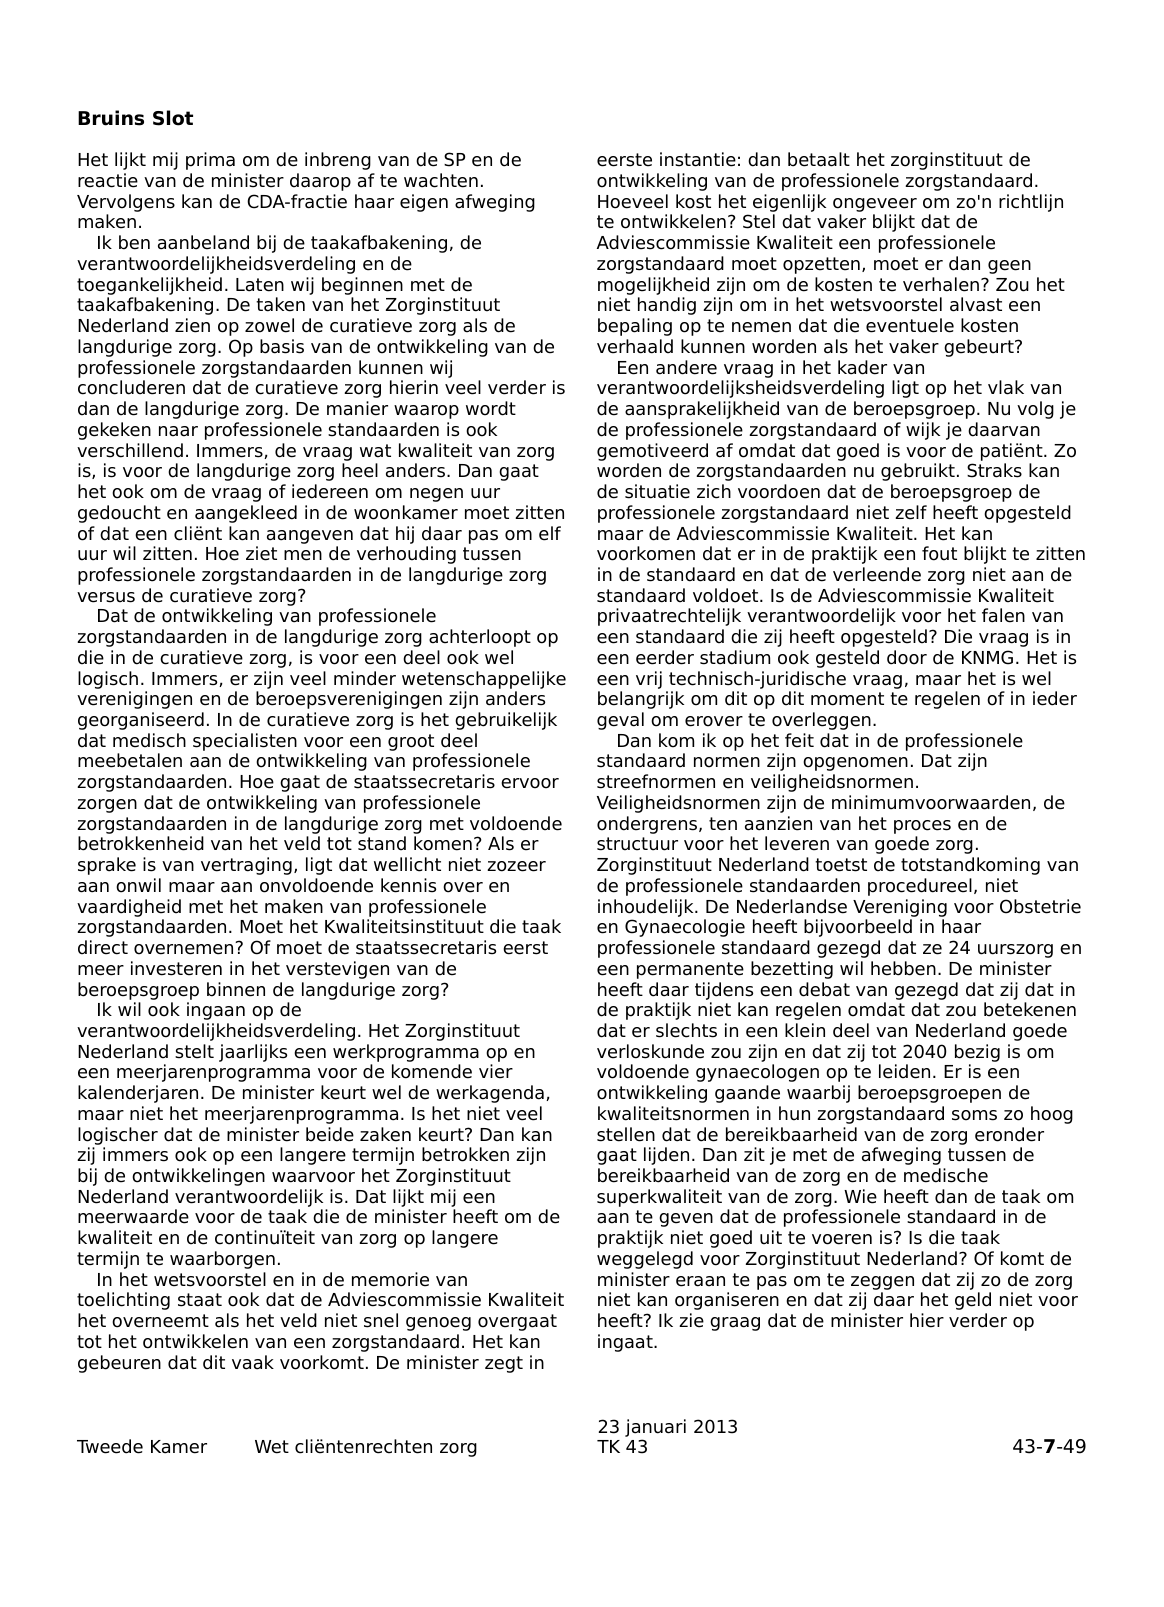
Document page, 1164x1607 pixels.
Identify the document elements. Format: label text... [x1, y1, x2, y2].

text Dat de ontwikkeling van professionele zorgstandaarden in de langdurige zorg achterloopt op die in de curatieve zorg, is voor een deel ook wel logisch. Immers, er zijn veel minder wetenschappelijke verenigingen en de beroepsverenigingen zijn anders georganiseerd. In de curatieve zorg is het gebruikelijk dat medisch specialisten voor een groot deel meebetalen aan de ontwikkeling van professionele zorgstandaarden. Hoe gaat de staatssecretaris ervoor zorgen dat de ontwikkeling van professionele zorgstandaarden in de langdurige zorg met voldoende betrokkenheid van het veld tot stand komen? Als er sprake is van vertraging, ligt dat wellicht niet zozeer aan onwil maar aan onvoldoende kennis over en vaardigheid met het maken van professionele zorgstandaarden. Moet het Kwaliteitsinstituut die taak direct overnemen? Of moet de staatssecretaris eerst meer investeren in het verstevigen van de beroepsgroep binnen de langdurige zorg? [77, 606, 567, 1000]
text Het lijkt mij prima om de inbreng van de SP en de reactie van de minister daarop af te wachten. Vervolgens kan de CDA-fractie haar eigen afweging maken. [77, 150, 567, 233]
text eerste instantie: dan betaalt het zorginstituut de ontwikkeling van de professionele zorgstandaard. Hoeveel kost het eigenlijk ongeveer om zo'n richtlijn te ontwikkelen? Stel dat vaker blijkt dat de Adviescommissie Kwaliteit een professionele zorgstandaard moet opzetten, moet er dan geen mogelijkheid zijn om de kosten te verhalen? Zou het niet handig zijn om in het wetsvoorstel alvast een bepaling op te nemen dat die eventuele kosten verhaald kunnen worden als het vaker gebeurt? [596, 150, 1087, 357]
text Ik wil ook ingaan op de verantwoordelijkheidsverdeling. Het Zorginstituut Nederland stelt jaarlijks een werkprogramma op en een meerjarenprogramma voor de komende vier kalenderjaren. De minister keurt wel de werkagenda, maar niet het meerjarenprogramma. Is het niet veel logischer dat de minister beide zaken keurt? Dan kan zij immers ook op een langere termijn betrokken zijn bij de ontwikkelingen waarvoor het Zorginstituut Nederland verantwoordelijk is. Dat lijkt mij een meerwaarde voor de taak die de minister heeft om de kwaliteit en de continuïteit van zorg op langere termijn te waarborgen. [77, 1000, 567, 1269]
text Dan kom ik op het feit dat in de professionele standaard normen zijn opgenomen. Dat zijn streefnormen en veiligheidsnormen. Veiligheidsnormen zijn de minimumvoorwaarden, de ondergrens, ten aanzien van het proces en de structuur voor het leveren van goede zorg. Zorginstituut Nederland toetst de totstandkoming van de professionele standaarden procedureel, niet inhoudelijk. De Nederlandse Vereniging voor Obstetrie en Gynaecologie heeft bijvoorbeeld in haar professionele standaard gezegd dat ze 24 uurszorg en een permanente bezetting wil hebben. De minister heeft daar tijdens een debat van gezegd dat zij dat in de praktijk niet kan regelen omdat dat zou betekenen dat er slechts in een klein deel van Nederland goede verloskunde zou zijn en dat zij tot 2040 bezig is om voldoende gynaecologen op te leiden. Er is een ontwikkeling gaande waarbij beroepsgroepen de kwaliteitsnormen in hun zorgstandaard soms zo hoog stellen dat de bereikbaarheid van de zorg eronder gaat lijden. Dan zit je met de afweging tussen de bereikbaarheid van de zorg en de medische superkwaliteit van de zorg. Wie heeft dan de taak om aan te geven dat de professionele standaard in de praktijk niet goed uit te voeren is? Is die taak weggelegd voor Zorginstituut Nederland? Of komt de minister eraan te pas om te zeggen dat zij zo de zorg niet kan organiseren en dat zij daar het geld niet voor heeft? Ik zie graag dat de minister hier verder op ingaat. [596, 731, 1087, 1352]
text In het wetsvoorstel en in de memorie van toelichting staat ook dat de Adviescommissie Kwaliteit het overneemt als het veld niet snel genoeg overgaat tot het ontwikkelen van een zorgstandaard. Het kan gebeuren dat dit vaak voorkomt. De minister zegt in [77, 1269, 567, 1373]
text Ik ben aanbeland bij de taakafbakening, de verantwoordelijkheidsverdeling en de toegankelijkheid. Laten wij beginnen met de taakafbakening. De taken van het Zorginstituut Nederland zien op zowel de curatieve zorg als de langdurige zorg. Op basis van de ontwikkeling van de professionele zorgstandaarden kunnen wij concluderen dat de curatieve zorg hierin veel verder is dan de langdurige zorg. De manier waarop wordt gekeken naar professionele standaarden is ook verschillend. Immers, de vraag wat kwaliteit van zorg is, is voor de langdurige zorg heel anders. Dan gaat het ook om de vraag of iedereen om negen uur gedoucht en aangekleed in de woonkamer moet zitten of dat een cliënt kan aangeven dat hij daar pas om elf uur wil zitten. Hoe ziet men de verhouding tussen professionele zorgstandaarden in de langdurige zorg versus de curatieve zorg? [77, 233, 567, 606]
text Een andere vraag in het kader van verantwoordelijksheidsverdeling ligt op het vlak van de aansprakelijkheid van de beroepsgroep. Nu volg je de professionele zorgstandaard of wijk je daarvan gemotiveerd af omdat dat goed is voor de patiënt. Zo worden de zorgstandaarden nu gebruikt. Straks kan de situatie zich voordoen dat de beroepsgroep de professionele zorgstandaard niet zelf heeft opgesteld maar de Adviescommissie Kwaliteit. Het kan voorkomen dat er in de praktijk een fout blijkt te zitten in de standaard en dat de verleende zorg niet aan de standaard voldoet. Is de Adviescommissie Kwaliteit privaatrechtelijk verantwoordelijk voor het falen van een standaard die zij heeft opgesteld? Die vraag is in een eerder stadium ook gesteld door de KNMG. Het is een vrij technisch-juridische vraag, maar het is wel belangrijk om dit op dit moment te regelen of in ieder geval om erover te overleggen. [596, 357, 1087, 731]
